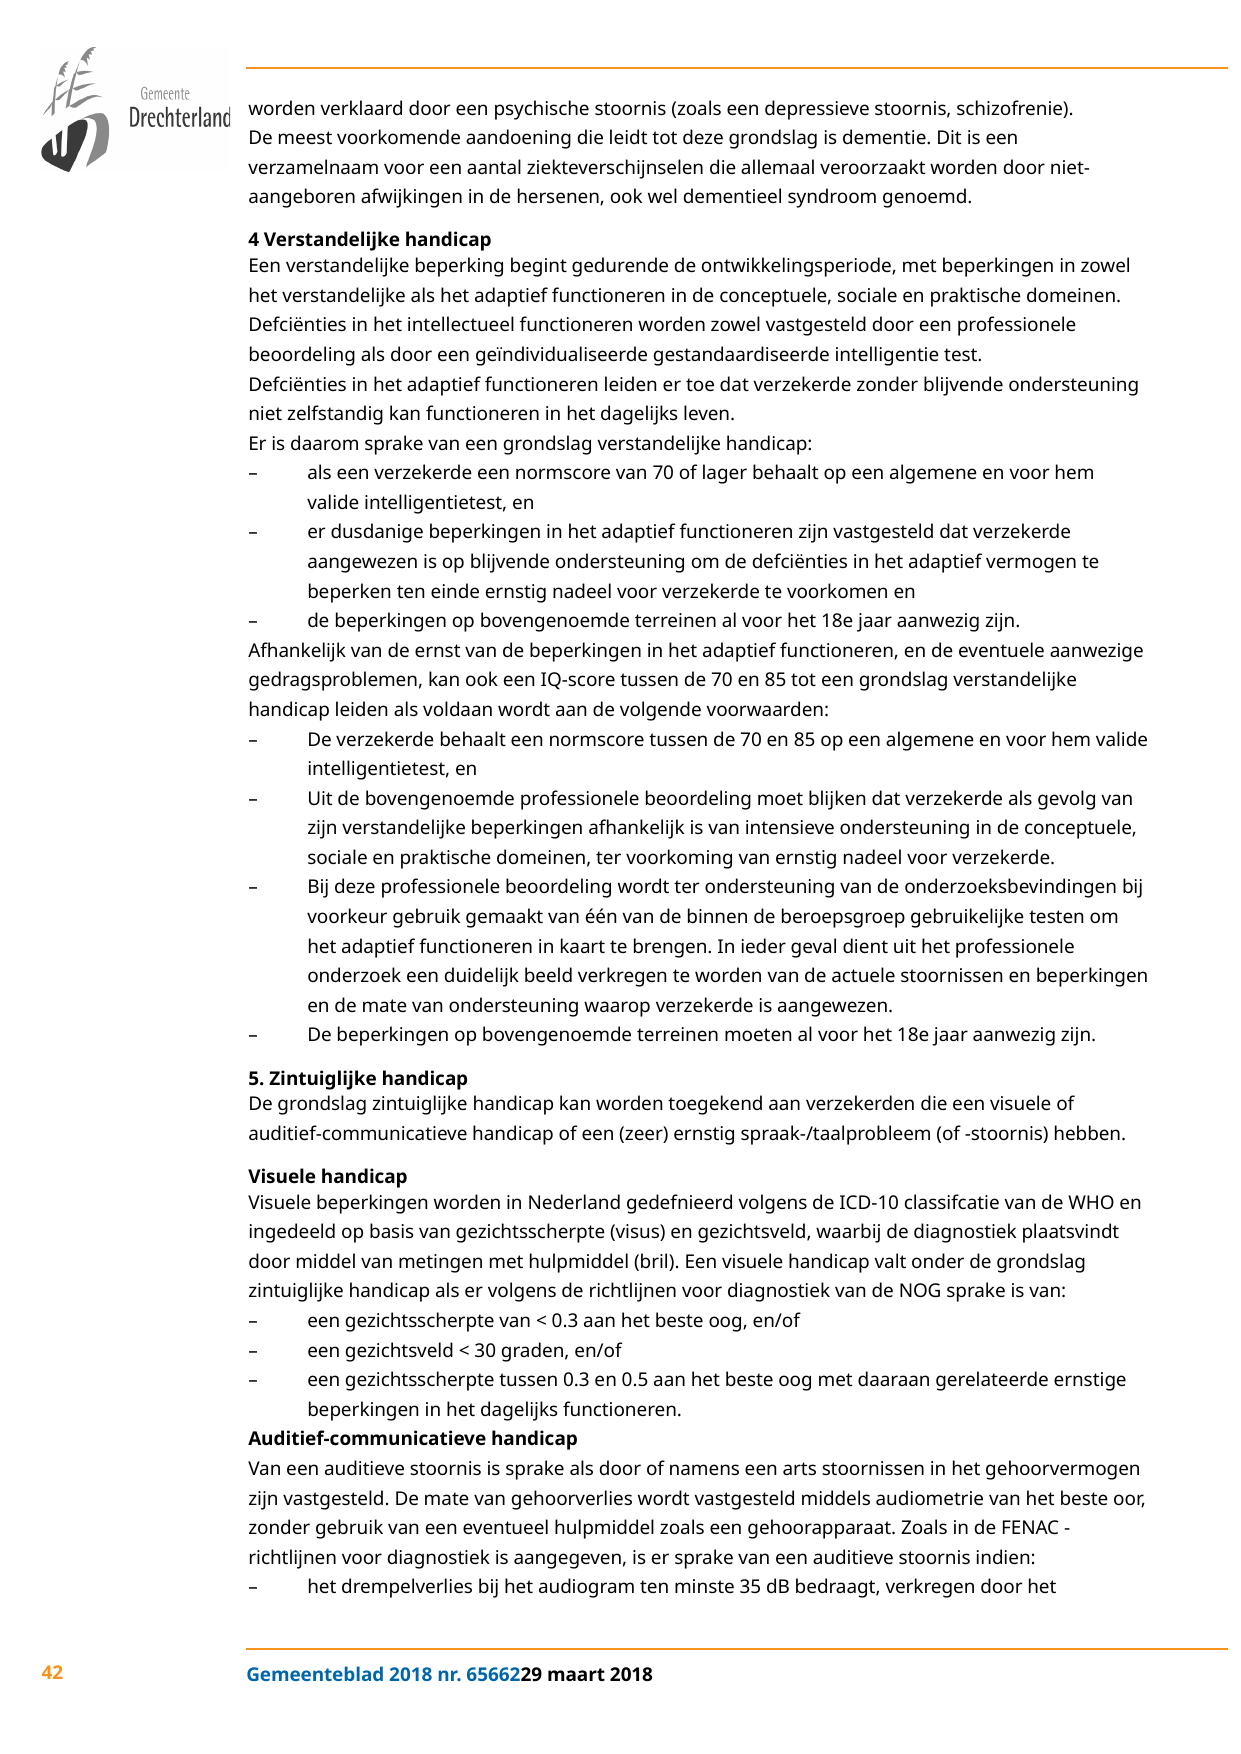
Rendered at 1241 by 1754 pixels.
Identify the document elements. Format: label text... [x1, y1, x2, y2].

text Afhankelijk van de ernst van de beperkingen in het adaptief functioneren, en de eventuele aanwezige gedragsproblemen, kan ook een IQ-score tussen de 70 en 85 tot een grondslag verstandelijke handicap leiden als voldaan wordt aan de volgende voorwaarden: [248, 637, 1152, 722]
list het drempelverlies bij het audiogram ten minste 35 dB bedraagt, verkregen door het [248, 1573, 1152, 1599]
list er dusdanige beperkingen in het adaptief functioneren zijn vastgesteld dat verzekerde aangewezen is op blijvende ondersteuning om de defciënties in het adaptief vermogen te beperken ten einde ernstig nadeel voor verzekerde te voorkomen en [248, 519, 1152, 603]
list de beperkingen op bovengenoemde terreinen al voor het 18e jaar aanwezig zijn. [248, 607, 1152, 633]
list een gezichtsscherpte van < 0.3 aan het beste oog, en/of [248, 1307, 1152, 1333]
text Van een auditieve stoornis is sprake als door of namens een arts stoornissen in het gehoorvermogen zijn vastgesteld. De mate van gehoorverlies wordt vastgesteld middels audiometrie van het beste oor, zonder gebruik van een eventueel hulpmiddel zoals een gehoorapparaat. Zoals in de FENAC -richtlijnen voor diagnostiek is aangegeven, is er sprake van een auditieve stoornis indien: [248, 1455, 1152, 1569]
text Er is daarom sprake van een grondslag verstandelijke handicap: [248, 430, 1152, 456]
text Defciënties in het intellectueel functioneren worden zowel vastgesteld door een professionele beoordeling als door een geïndividualiseerde gestandaardiseerde intelligentie test. [248, 312, 1152, 367]
text Visuele beperkingen worden in Nederland gedefnieerd volgens de ICD-10 classifcatie van de WHO en ingedeeld op basis van gezichtsscherpte (visus) en gezichtsveld, waarbij de diagnostiek plaatsvindt door middel van metingen met hulpmiddel (bril). Een visuele handicap valt onder de grondslag zintuiglijke handicap als er volgens de richtlijnen voor diagnostiek van de NOG sprake is van: [248, 1189, 1152, 1303]
text 5. Zintuiglijke handicap [248, 1065, 1152, 1090]
list een gezichtsscherpte tussen 0.3 en 0.5 aan het beste oog met daaraan gerelateerde ernstige beperkingen in het dagelijks functioneren. [248, 1366, 1152, 1422]
list een gezichtsveld < 30 graden, en/of [248, 1337, 1152, 1362]
text worden verklaard door een psychische stoornis (zoals een depressieve stoornis, schizofrenie). [248, 95, 1152, 121]
text De meest voorkomende aandoening die leidt tot deze grondslag is dementie. Dit is een verzamelnaam voor een aantal ziekteverschijnselen die allemaal veroorzaakt worden door niet-aangeboren afwijkingen in de hersenen, ook wel dementieel syndroom genoemd. [248, 124, 1152, 209]
list Uit de bovengenoemde professionele beoordeling moet blijken dat verzekerde als gevolg van zijn verstandelijke beperkingen afhankelijk is van intensieve ondersteuning in de conceptuele, sociale en praktische domeinen, ter voorkoming van ernstig nadeel voor verzekerde. [248, 785, 1152, 870]
text De grondslag zintuiglijke handicap kan worden toegekend aan verzekerden die een visuele of auditief-communicatieve handicap of een (zeer) ernstig spraak-/taalprobleem (of -stoornis) hebben. [248, 1090, 1152, 1146]
text Een verstandelijke beperking begint gedurende de ontwikkelingsperiode, met beperkingen in zowel het verstandelijke als het adaptief functioneren in de conceptuele, sociale en praktische domeinen. [248, 252, 1152, 308]
text Visuele handicap [248, 1163, 1152, 1189]
text Defciënties in het adaptief functioneren leiden er toe dat verzekerde zonder blijvende ondersteuning niet zelfstandig kan functioneren in het dagelijks leven. [248, 371, 1152, 426]
list Bij deze professionele beoordeling wordt ter ondersteuning van de onderzoeksbevindingen bij voorkeur gebruik gemaakt van één van de binnen de beroepsgroep gebruikelijke testen om het adaptief functioneren in kaart te brengen. In ieder geval dient uit het professionele onderzoek een duidelijk beeld verkregen te worden van de actuele stoornissen en beperkingen en de mate van ondersteuning waarop verzekerde is aangewezen. [248, 874, 1152, 1018]
list De beperkingen op bovengenoemde terreinen moeten al voor het 18e jaar aanwezig zijn. [248, 1022, 1152, 1047]
list als een verzekerde een normscore van 70 of lager behaalt op een algemene en voor hem valide intelligentietest, en [248, 459, 1152, 515]
picture [41, 47, 231, 172]
text 4 Verstandelijke handicap [248, 227, 1152, 252]
list De verzekerde behaalt een normscore tussen de 70 en 85 op een algemene en voor hem valide intelligentietest, en [248, 726, 1152, 781]
text Auditief-communicatieve handicap [248, 1426, 1152, 1451]
